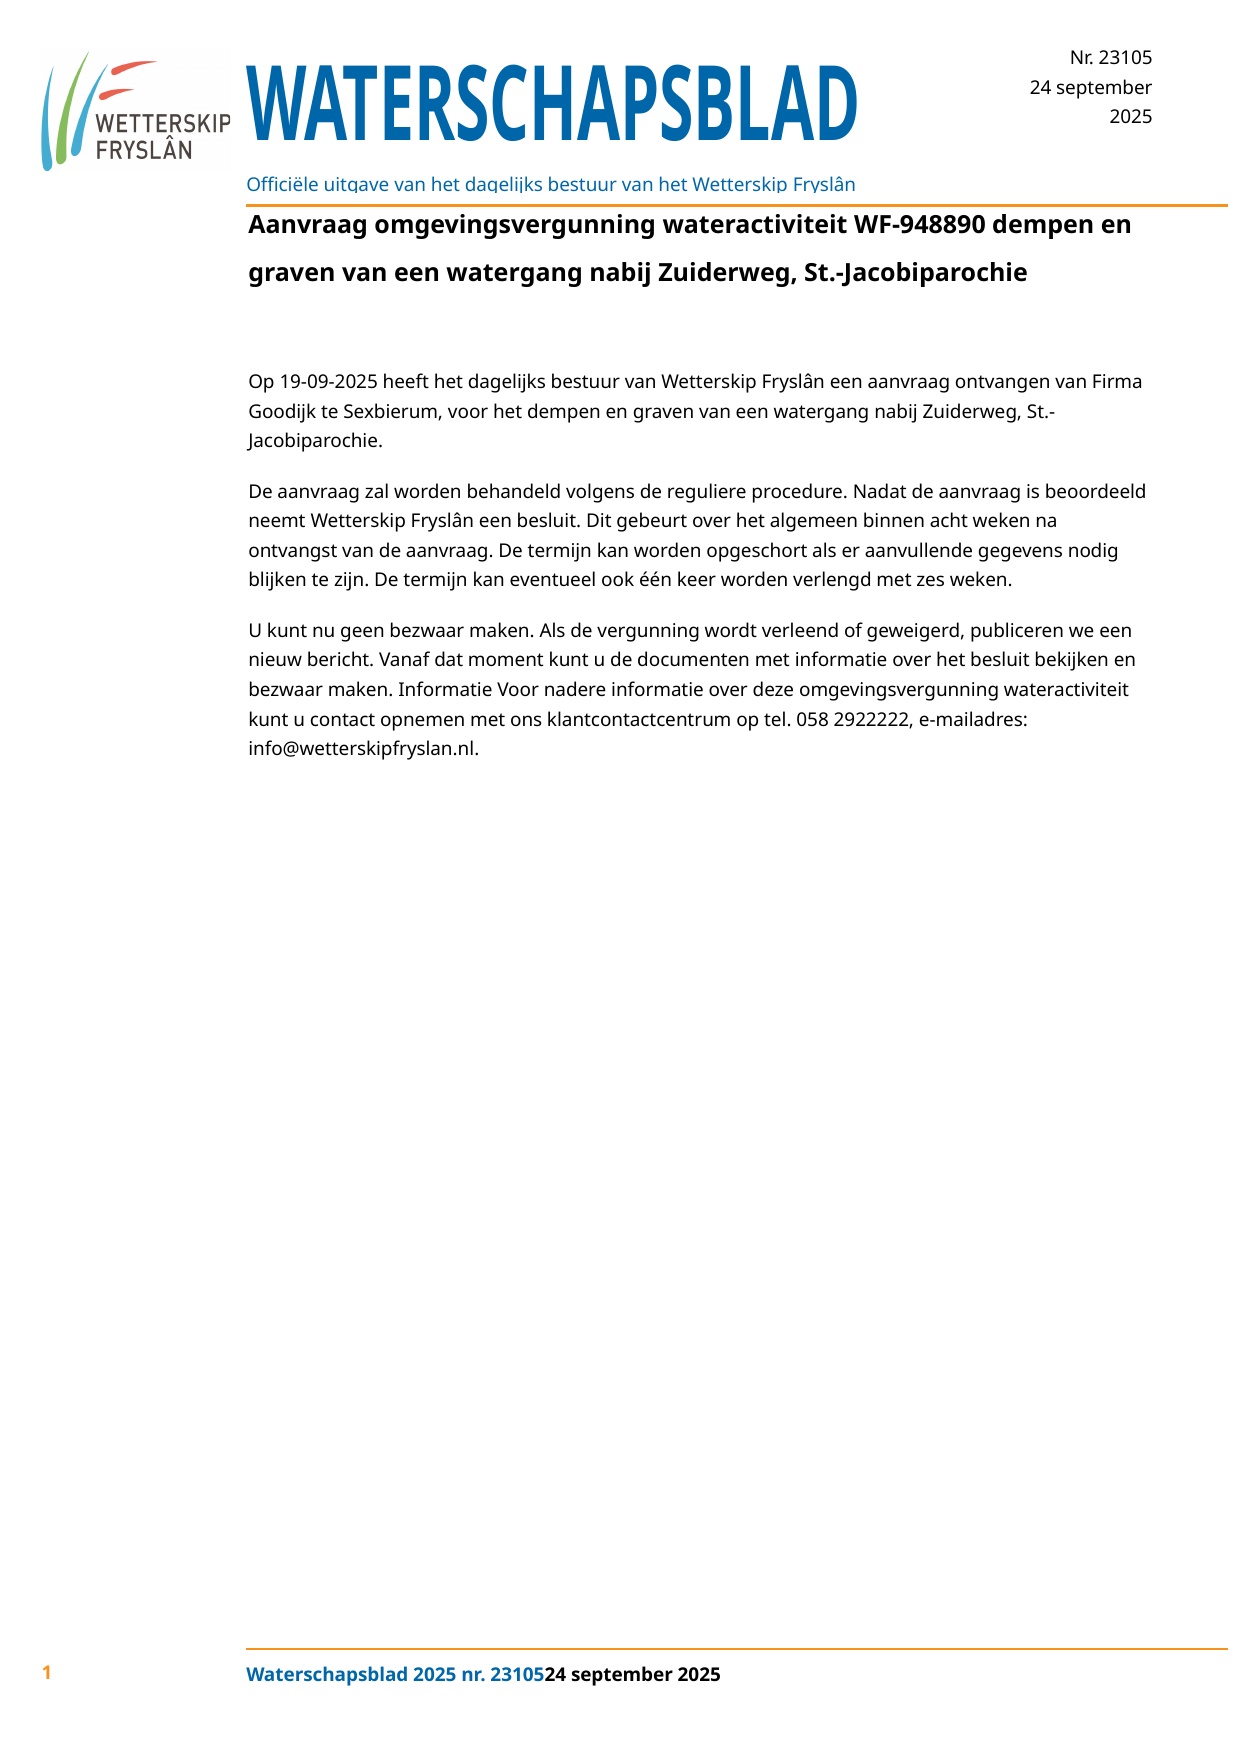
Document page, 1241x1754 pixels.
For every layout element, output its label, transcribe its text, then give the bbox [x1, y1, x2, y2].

text Op 19-09-2025 heeft het dagelijks bestuur van Wetterskip Fryslân een aanvraag ontvangen van Firma Goodijk te Sexbierum, voor het dempen en graven van een watergang nabij Zuiderweg, St.-Jacobiparochie. [248, 368, 1152, 453]
picture [41, 47, 231, 172]
text De aanvraag zal worden behandeld volgens de reguliere procedure. Nadat de aanvraag is beoordeeld neemt Wetterskip Fryslân een besluit. Dit gebeurt over het algemeen binnen acht weken na ontvangst van de aanvraag. De termijn kan worden opgeschort als er aanvullende gegevens nodig blijken te zijn. De termijn kan eventueel ook één keer worden verlengd met zes weken. [248, 478, 1152, 592]
text Aanvraag omgevingsvergunning wateractiviteit WF-948890 dempen en graven van een watergang nabij Zuiderweg, St.-Jacobiparochie [248, 207, 1152, 288]
text U kunt nu geen bezwaar maken. Als de vergunning wordt verleend of geweigerd, publiceren we een nieuw bericht. Vanaf dat moment kunt u de documenten met informatie over het besluit bekijken en bezwaar maken. Informatie Voor nadere informatie over deze omgevingsvergunning wateractiviteit kunt u contact opnemen met ons klantcontactcentrum op tel. 058 2922222, e-mailadres: info@wetterskipfryslan.nl. [248, 617, 1152, 761]
